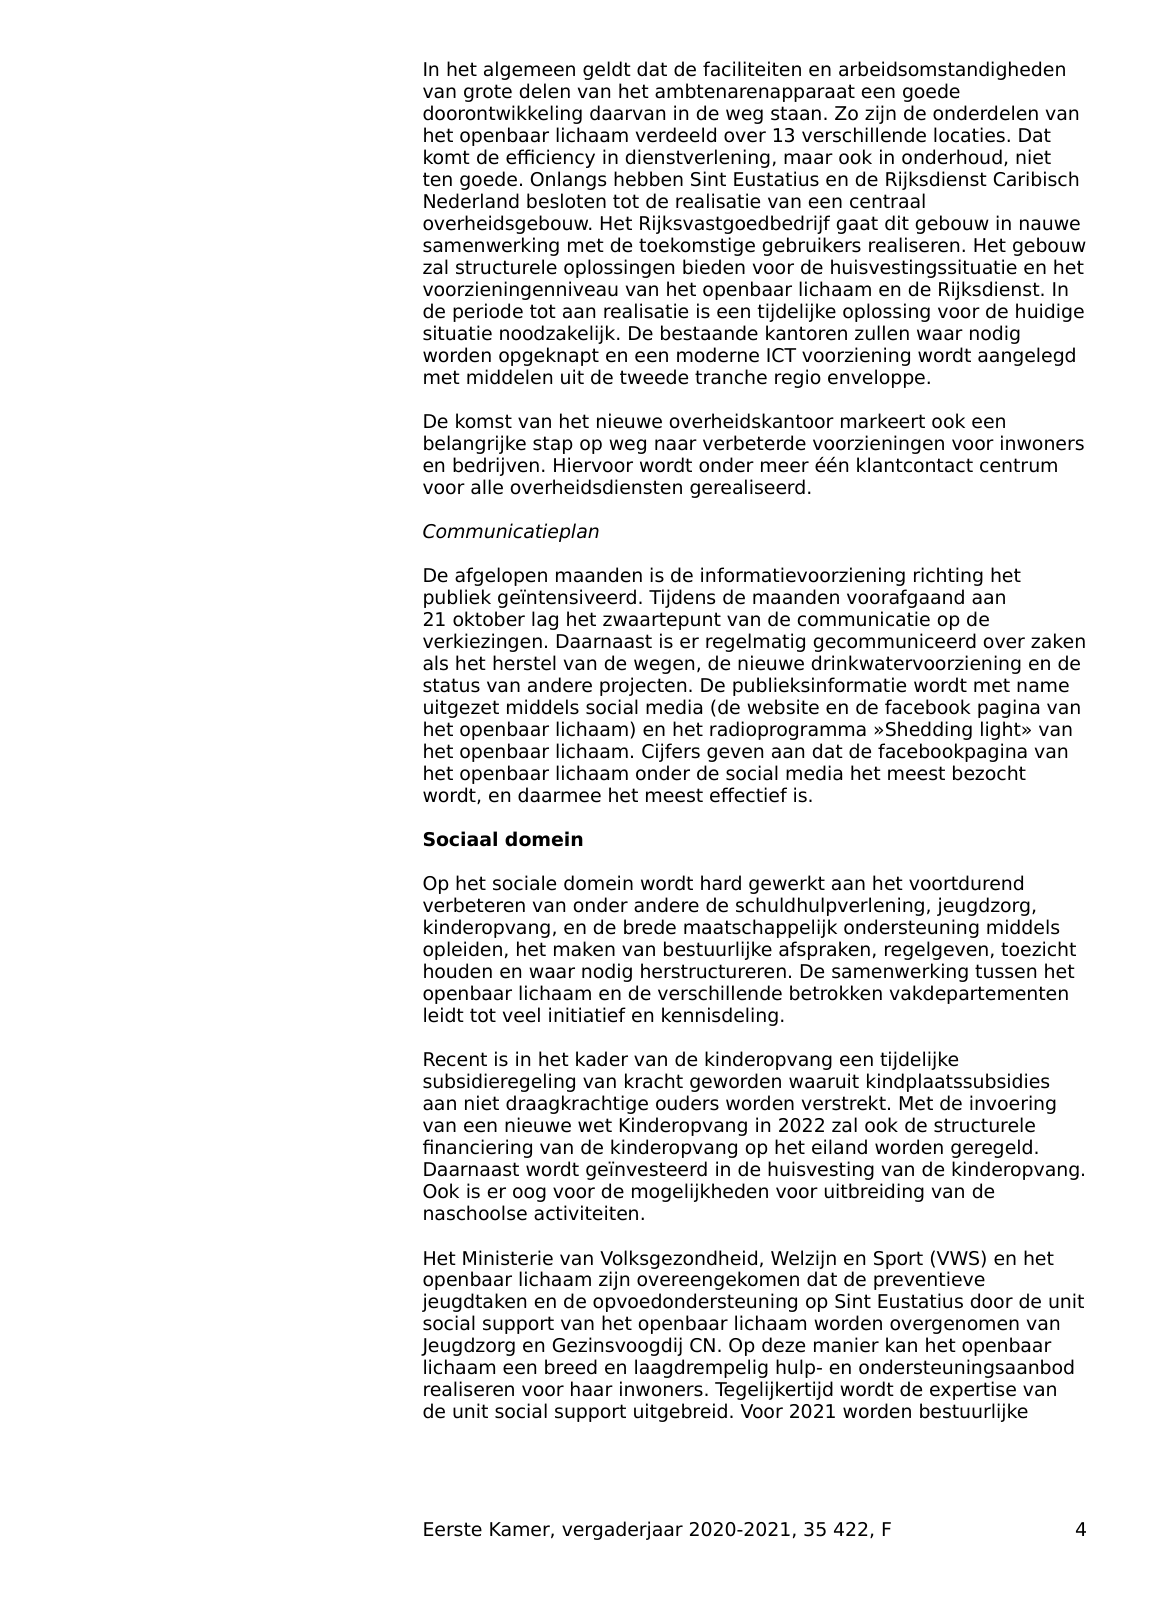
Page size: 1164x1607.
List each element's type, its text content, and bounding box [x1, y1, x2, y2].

text Het Ministerie van Volksgezondheid, Welzijn en Sport (VWS) en het openbaar lichaam zijn overeengekomen dat de preventieve jeugdtaken en de opvoedondersteuning op Sint Eustatius door de unit social support van het openbaar lichaam worden overgenomen van Jeugdzorg en Gezinsvoogdij CN. Op deze manier kan het openbaar lichaam een breed en laagdrempelig hulp- en ondersteuningsaanbod realiseren voor haar inwoners. Tegelijkertijd wordt de expertise van de unit social support uitgebreid. Voor 2021 worden bestuurlijke [422, 1247, 1087, 1423]
text Recent is in het kader van de kinderopvang een tijdelijke subsidieregeling van kracht geworden waaruit kindplaatssubsidies aan niet draagkrachtige ouders worden verstrekt. Met de invoering van een nieuwe wet Kinderopvang in 2022 zal ook de structurele financiering van de kinderopvang op het eiland worden geregeld. Daarnaast wordt geïnvesteerd in de huisvesting van de kinderopvang. Ook is er oog voor de mogelijkheden voor uitbreiding van de naschoolse activiteiten. [422, 1049, 1087, 1225]
text In het algemeen geldt dat de faciliteiten en arbeidsomstandigheden van grote delen van het ambtenarenapparaat een goede doorontwikkeling daarvan in de weg staan. Zo zijn de onderdelen van het openbaar lichaam verdeeld over 13 verschillende locaties. Dat komt de efficiency in dienstverlening, maar ook in onderhoud, niet ten goede. Onlangs hebben Sint Eustatius en de Rijksdienst Caribisch Nederland besloten tot de realisatie van een centraal overheidsgebouw. Het Rijksvastgoedbedrijf gaat dit gebouw in nauwe samenwerking met de toekomstige gebruikers realiseren. Het gebouw zal structurele oplossingen bieden voor de huisvestingssituatie en het voorzieningenniveau van het openbaar lichaam en de Rijksdienst. In de periode tot aan realisatie is een tijdelijke oplossing voor de huidige situatie noodzakelijk. De bestaande kantoren zullen waar nodig worden opgeknapt en een moderne ICT voorziening wordt aangelegd met middelen uit de tweede tranche regio enveloppe. [422, 59, 1087, 389]
subtitle Communicatieplan [422, 521, 1087, 543]
subtitle Sociaal domein [422, 829, 1087, 851]
text Op het sociale domein wordt hard gewerkt aan het voortdurend verbeteren van onder andere de schuldhulpverlening, jeugdzorg, kinderopvang, en de brede maatschappelijk ondersteuning middels opleiden, het maken van bestuurlijke afspraken, regelgeven, toezicht houden en waar nodig herstructureren. De samenwerking tussen het openbaar lichaam en de verschillende betrokken vakdepartementen leidt tot veel initiatief en kennisdeling. [422, 873, 1087, 1027]
text De afgelopen maanden is de informatievoorziening richting het publiek geïntensiveerd. Tijdens de maanden voorafgaand aan 21 oktober lag het zwaartepunt van de communicatie op de verkiezingen. Daarnaast is er regelmatig gecommuniceerd over zaken als het herstel van de wegen, de nieuwe drinkwatervoorziening en de status van andere projecten. De publieksinformatie wordt met name uitgezet middels social media (de website en de facebook pagina van het openbaar lichaam) en het radioprogramma »Shedding light» van het openbaar lichaam. Cijfers geven aan dat de facebookpagina van het openbaar lichaam onder de social media het meest bezocht wordt, en daarmee het meest effectief is. [422, 565, 1087, 807]
text De komst van het nieuwe overheidskantoor markeert ook een belangrijke stap op weg naar verbeterde voorzieningen voor inwoners en bedrijven. Hiervoor wordt onder meer één klantcontact centrum voor alle overheidsdiensten gerealiseerd. [422, 411, 1087, 499]
